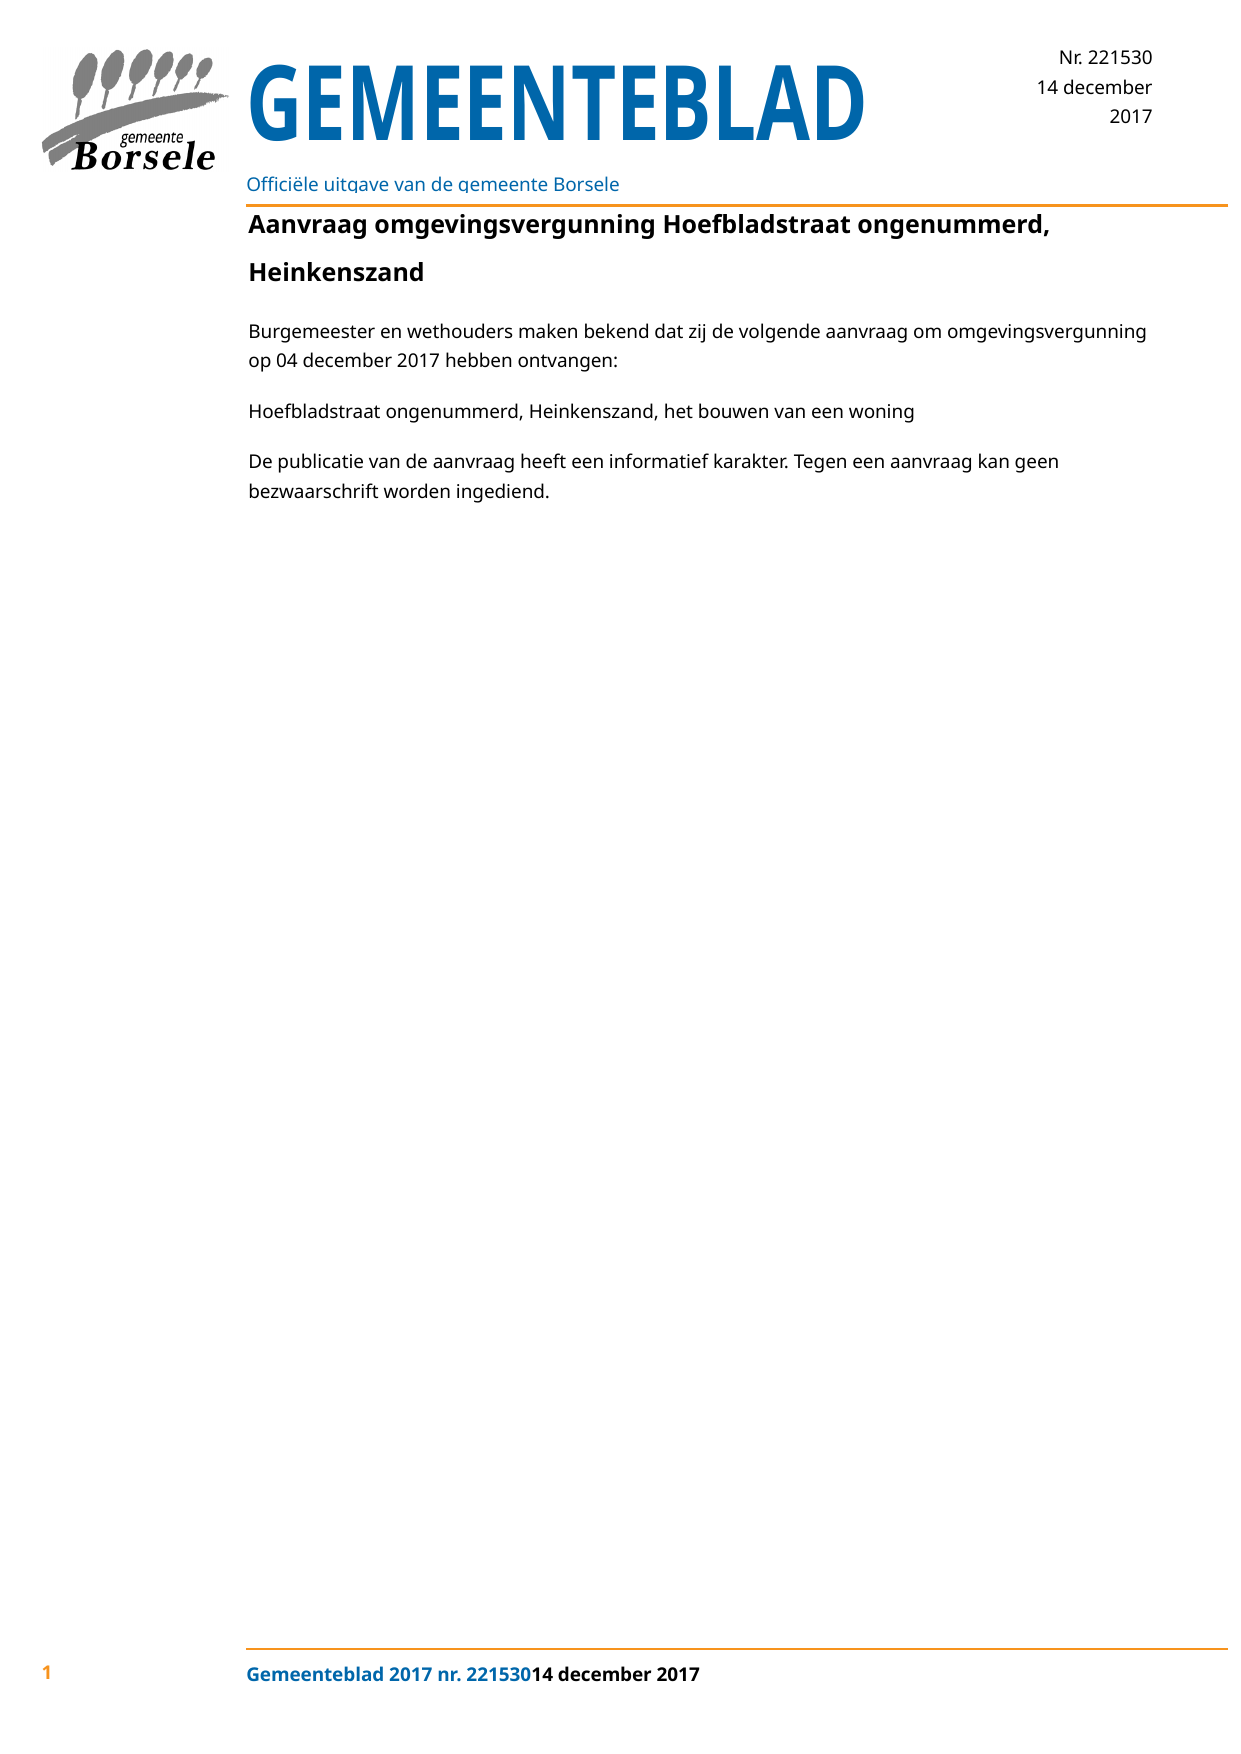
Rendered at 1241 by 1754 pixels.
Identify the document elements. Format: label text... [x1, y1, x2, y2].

text De publicatie van de aanvraag heeft een informatief karakter. Tegen een aanvraag kan geen bezwaarschrift worden ingediend. [248, 448, 1152, 504]
text Burgemeester en wethouders maken bekend dat zij de volgende aanvraag om omgevingsvergunning op 04 december 2017 hebben ontvangen: [248, 318, 1152, 373]
text Hoefbladstraat ongenummerd, Heinkenszand, het bouwen van een woning [248, 398, 1152, 424]
text Aanvraag omgevingsvergunning Hoefbladstraat ongenummerd, Heinkenszand [248, 207, 1152, 288]
picture [41, 47, 231, 172]
